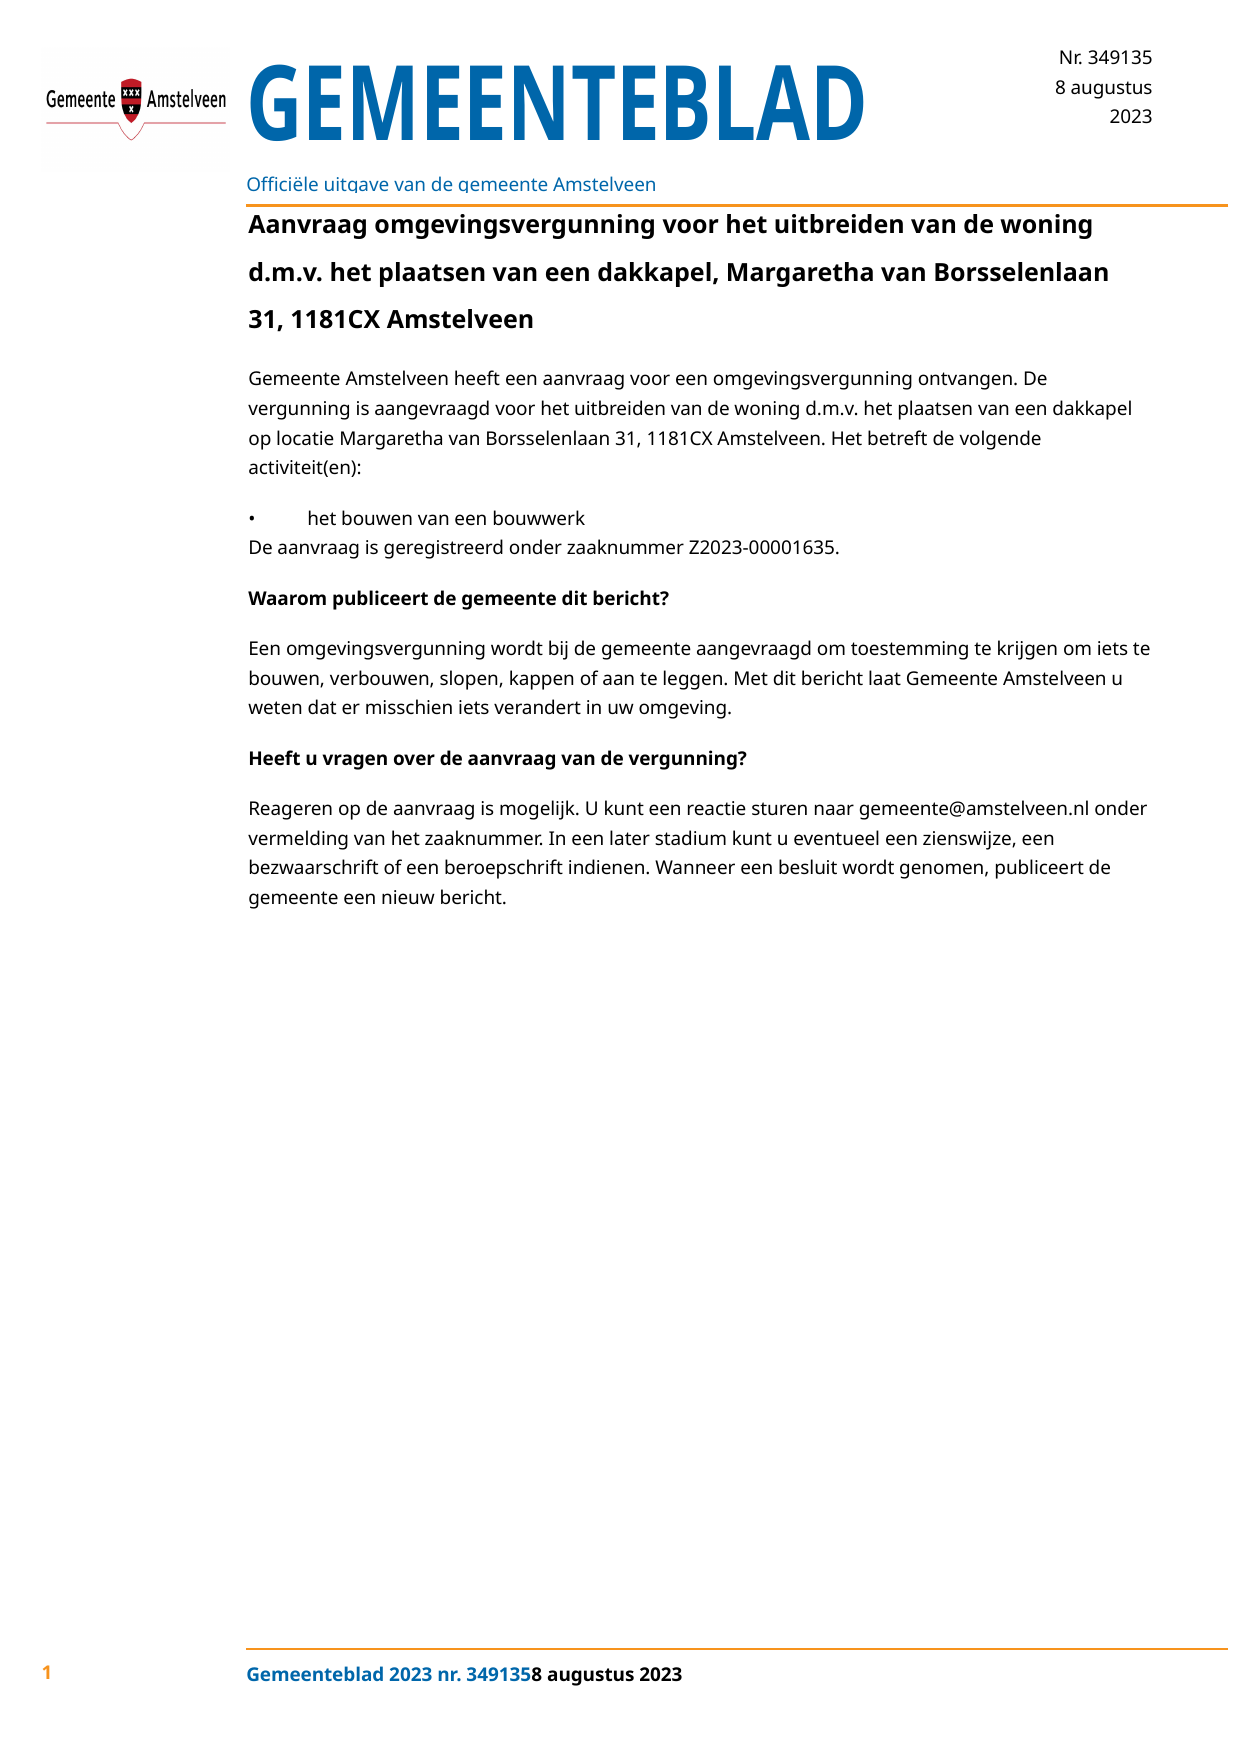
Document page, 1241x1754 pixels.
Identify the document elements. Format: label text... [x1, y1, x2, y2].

text Heeft u vragen over de aanvraag van de vergunning? [248, 745, 1152, 770]
text Gemeente Amstelveen heeft een aanvraag voor een omgevingsvergunning ontvangen. De vergunning is aangevraagd voor het uitbreiden van de woning d.m.v. het plaatsen van een dakkapel op locatie Margaretha van Borsselenlaan 31, 1181CX Amstelveen. Het betreft de volgende activiteit(en): [248, 366, 1152, 480]
picture [41, 47, 231, 172]
text Waarom publiceert de gemeente dit bericht? [248, 585, 1152, 610]
text Een omgevingsvergunning wordt bij de gemeente aangevraagd om toestemming te krijgen om iets te bouwen, verbouwen, slopen, kappen of aan te leggen. Met dit bericht laat Gemeente Amstelveen u weten dat er misschien iets verandert in uw omgeving. [248, 635, 1152, 720]
list het bouwen van een bouwwerk [248, 505, 1152, 530]
text Aanvraag omgevingsvergunning voor het uitbreiden van de woning d.m.v. het plaatsen van een dakkapel, Margaretha van Borsselenlaan 31, 1181CX Amstelveen [248, 207, 1152, 336]
text Reageren op de aanvraag is mogelijk. U kunt een reactie sturen naar gemeente@amstelveen.nl onder vermelding van het zaaknummer. In een later stadium kunt u eventueel een zienswijze, een bezwaarschrift of een beroepschrift indienen. Wanneer een besluit wordt genomen, publiceert de gemeente een nieuw bericht. [248, 795, 1152, 909]
text De aanvraag is geregistreerd onder zaaknummer Z2023-00001635. [248, 534, 1152, 560]
